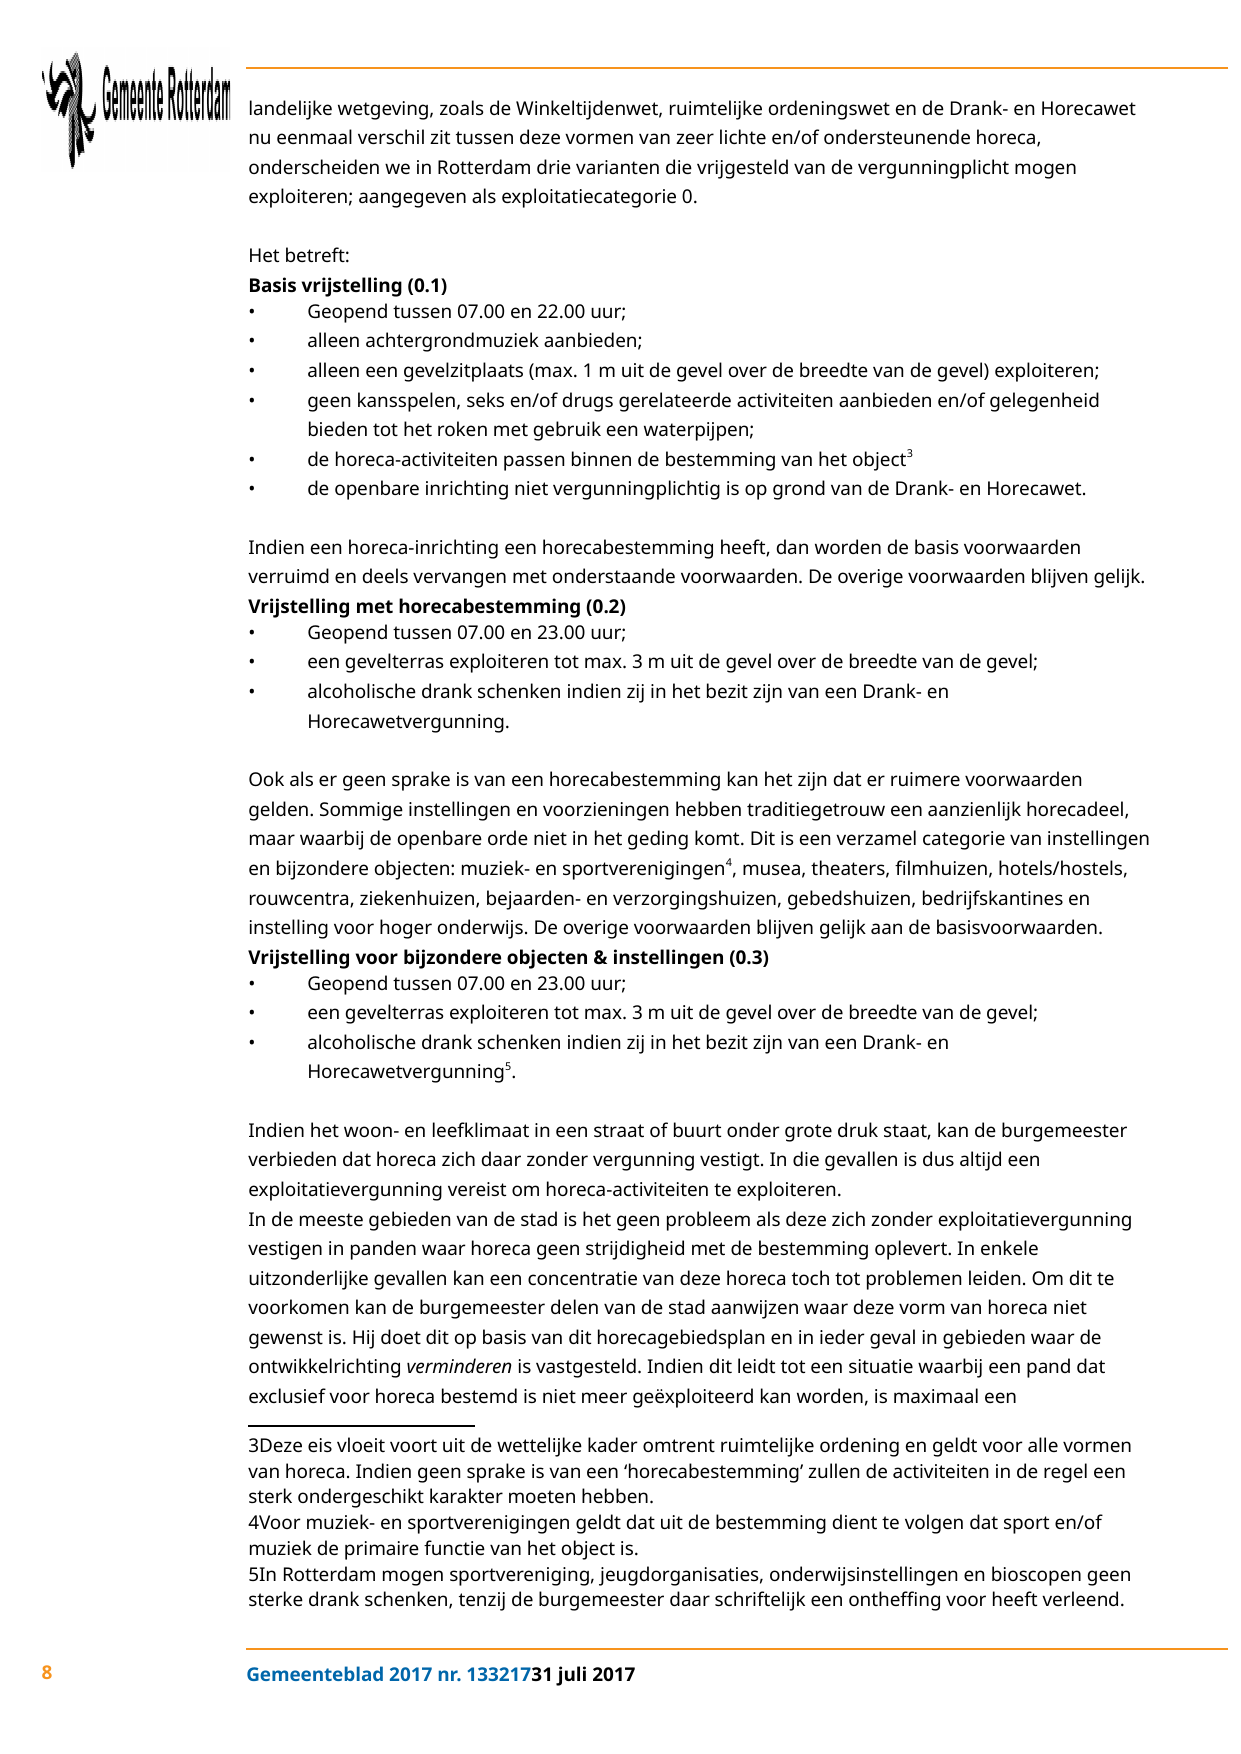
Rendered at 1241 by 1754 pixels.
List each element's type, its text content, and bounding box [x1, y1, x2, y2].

table_cell Geopend tussen 07.00 en 23.00 uur; een gevelterras exploiteren tot max. 3 m uit de gevel over de breedte van de gevel; alcoholische drank schenken indien zij in het bezit zijn van een Drank- en Horecawetvergunning. [248, 970, 1152, 1084]
text Indien het woon- en leefklimaat in een straat of buurt onder grote druk staat, kan de burgemeester verbieden dat horeca zich daar zonder vergunning vestigt. In die gevallen is dus altijd een exploitatievergunning vereist om horeca-activiteiten te exploiteren. [248, 1117, 1152, 1202]
text Voor muziek- en sportverenigingen geldt dat uit de bestemming dient te volgen dat sport en/of muziek de primaire functie van het object is. [248, 1509, 1152, 1561]
text Ook als er geen sprake is van een horecabestemming kan het zijn dat er ruimere voorwaarden gelden. Sommige instellingen en voorzieningen hebben traditiegetrouw een aanzienlijk horecadeel, maar waarbij de openbare orde niet in het geding komt. Dit is een verzamel categorie van instellingen en bijzondere objecten: muziek- en sportverenigingen, musea, theaters, filmhuizen, hotels/hostels, rouwcentra, ziekenhuizen, bejaarden- en verzorgingshuizen, gebedshuizen, bedrijfskantines en instelling voor hoger onderwijs. De overige voorwaarden blijven gelijk aan de basisvoorwaarden. [248, 766, 1152, 940]
text Indien een horeca-inrichting een horecabestemming heeft, dan worden de basis voorwaarden verruimd en deels vervangen met onderstaande voorwaarden. De overige voorwaarden blijven gelijk. [248, 534, 1152, 589]
picture [41, 47, 231, 172]
table_cell Geopend tussen 07.00 en 22.00 uur; alleen achtergrondmuziek aanbieden; alleen een gevelzitplaats (max. 1 m uit de gevel over de breedte van de gevel) exploiteren; geen kansspelen, seks en/of drugs gerelateerde activiteiten aanbieden en/of gelegenheid bieden tot het roken met gebruik een waterpijpen; de horeca-activiteiten passen binnen de bestemming van het object de openbare inrichting niet vergunningplichtig is op grond van de Drank- en Horecawet. [248, 298, 1152, 501]
text In de meeste gebieden van de stad is het geen probleem als deze zich zonder exploitatievergunning vestigen in panden waar horeca geen strijdigheid met de bestemming oplevert. In enkele uitzonderlijke gevallen kan een concentratie van deze horeca toch tot problemen leiden. Om dit te voorkomen kan de burgemeester delen van de stad aanwijzen waar deze vorm van horeca niet gewenst is. Hij doet dit op basis van dit horecagebiedsplan en in ieder geval in gebieden waar de ontwikkelrichting verminderen is vastgesteld. Indien dit leidt tot een situatie waarbij een pand dat exclusief voor horeca bestemd is niet meer geëxploiteerd kan worden, is maximaal een [248, 1206, 1152, 1409]
table_header Vrijstelling met horecabestemming (0.2) [248, 594, 1152, 619]
table_header Vrijstelling voor bijzondere objecten & instellingen (0.3) [248, 944, 1152, 970]
table_header Basis vrijstelling (0.1) [248, 273, 1152, 298]
text landelijke wetgeving, zoals de Winkeltijdenwet, ruimtelijke ordeningswet en de Drank- en Horecawet nu eenmaal verschil zit tussen deze vormen van zeer lichte en/of ondersteunende horeca, onderscheiden we in Rotterdam drie varianten die vrijgesteld van de vergunningplicht mogen exploiteren; aangegeven als exploitatiecategorie 0. [248, 95, 1152, 209]
table_cell Geopend tussen 07.00 en 23.00 uur; een gevelterras exploiteren tot max. 3 m uit de gevel over de breedte van de gevel; alcoholische drank schenken indien zij in het bezit zijn van een Drank- en Horecawetvergunning. [248, 619, 1152, 734]
text Het betreft: [248, 243, 1152, 268]
